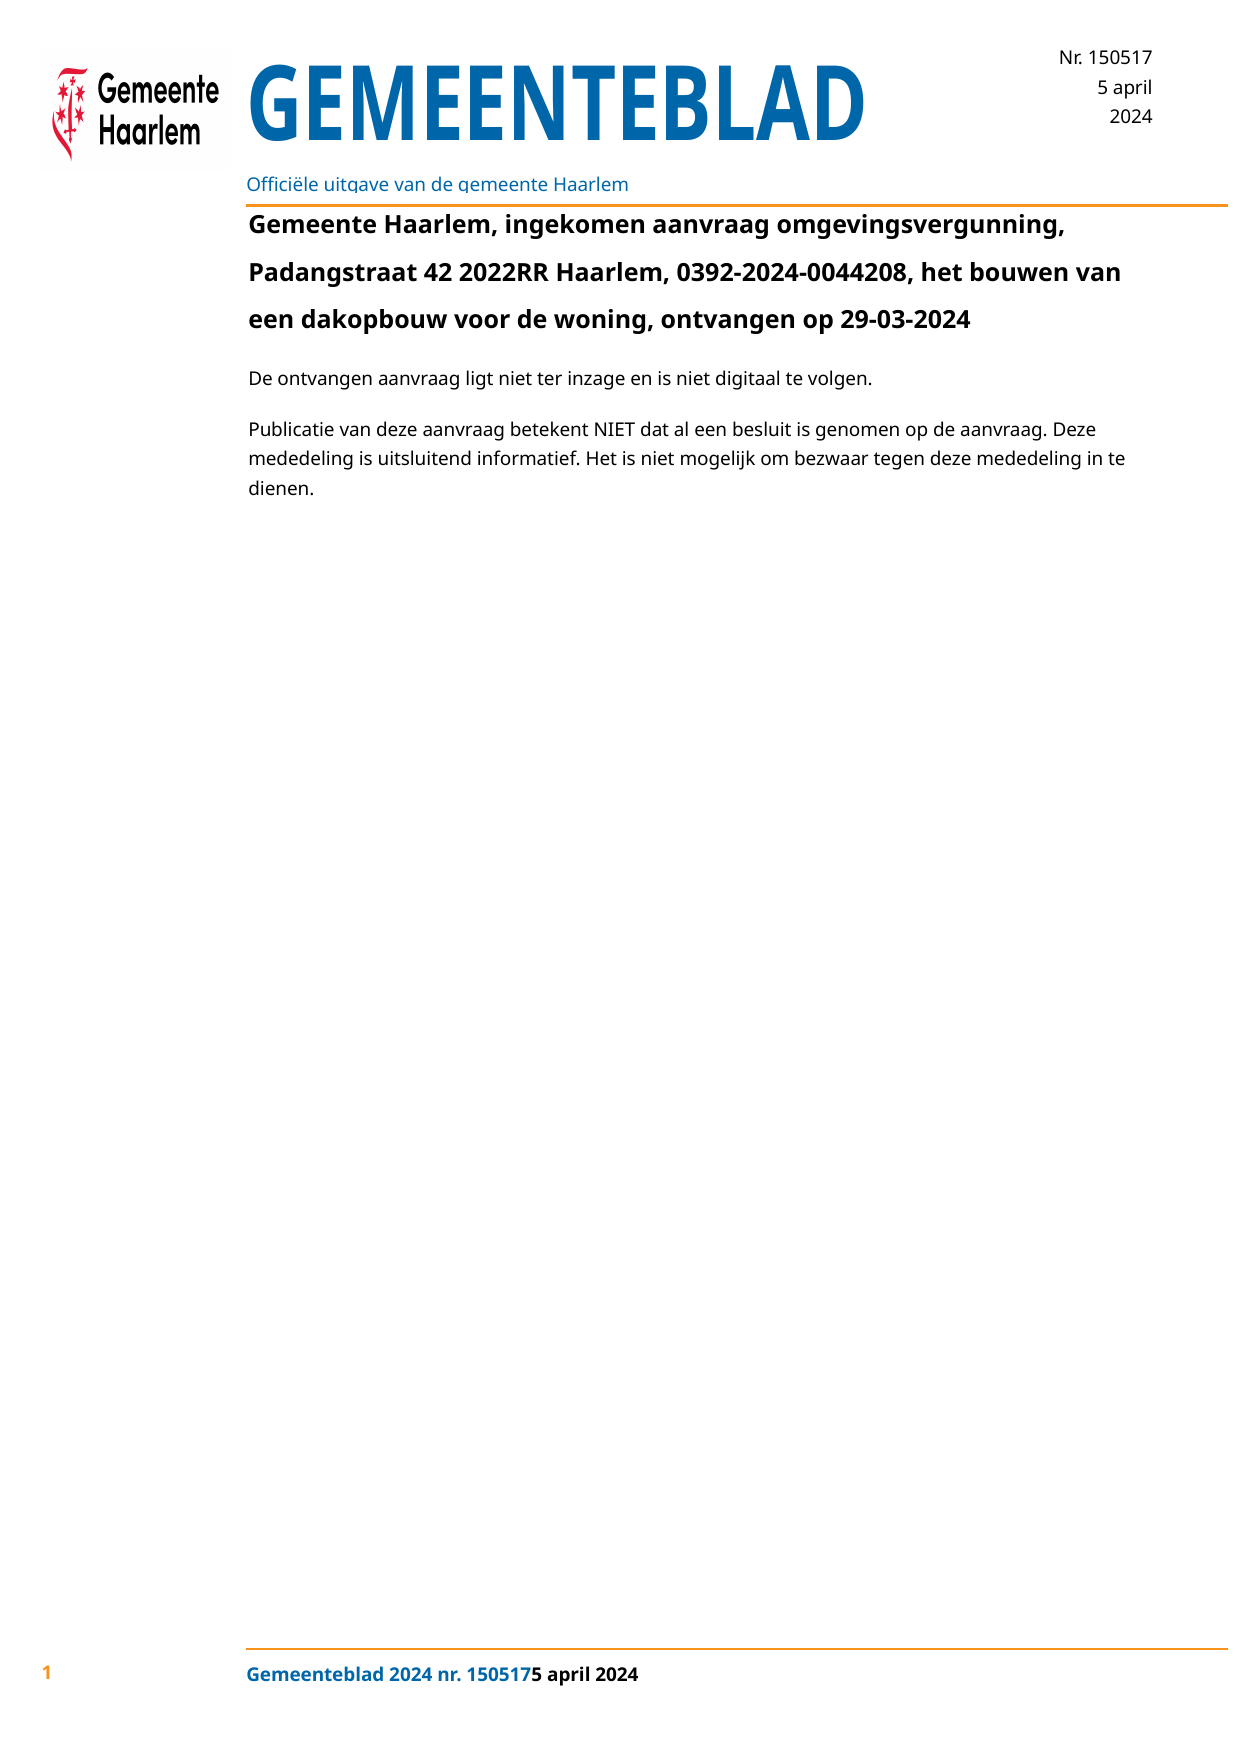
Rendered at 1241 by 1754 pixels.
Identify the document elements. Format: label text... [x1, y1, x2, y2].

text De ontvangen aanvraag ligt niet ter inzage en is niet digitaal te volgen. [248, 366, 1152, 391]
text Gemeente Haarlem, ingekomen aanvraag omgevingsvergunning, Padangstraat 42 2022RR Haarlem, 0392-2024-0044208, het bouwen van een dakopbouw voor de woning, ontvangen op 29-03-2024 [248, 207, 1152, 336]
text Publicatie van deze aanvraag betekent NIET dat al een besluit is genomen op de aanvraag. Deze mededeling is uitsluitend informatief. Het is niet mogelijk om bezwaar tegen deze mededeling in te dienen. [248, 416, 1152, 501]
picture [41, 47, 231, 172]
